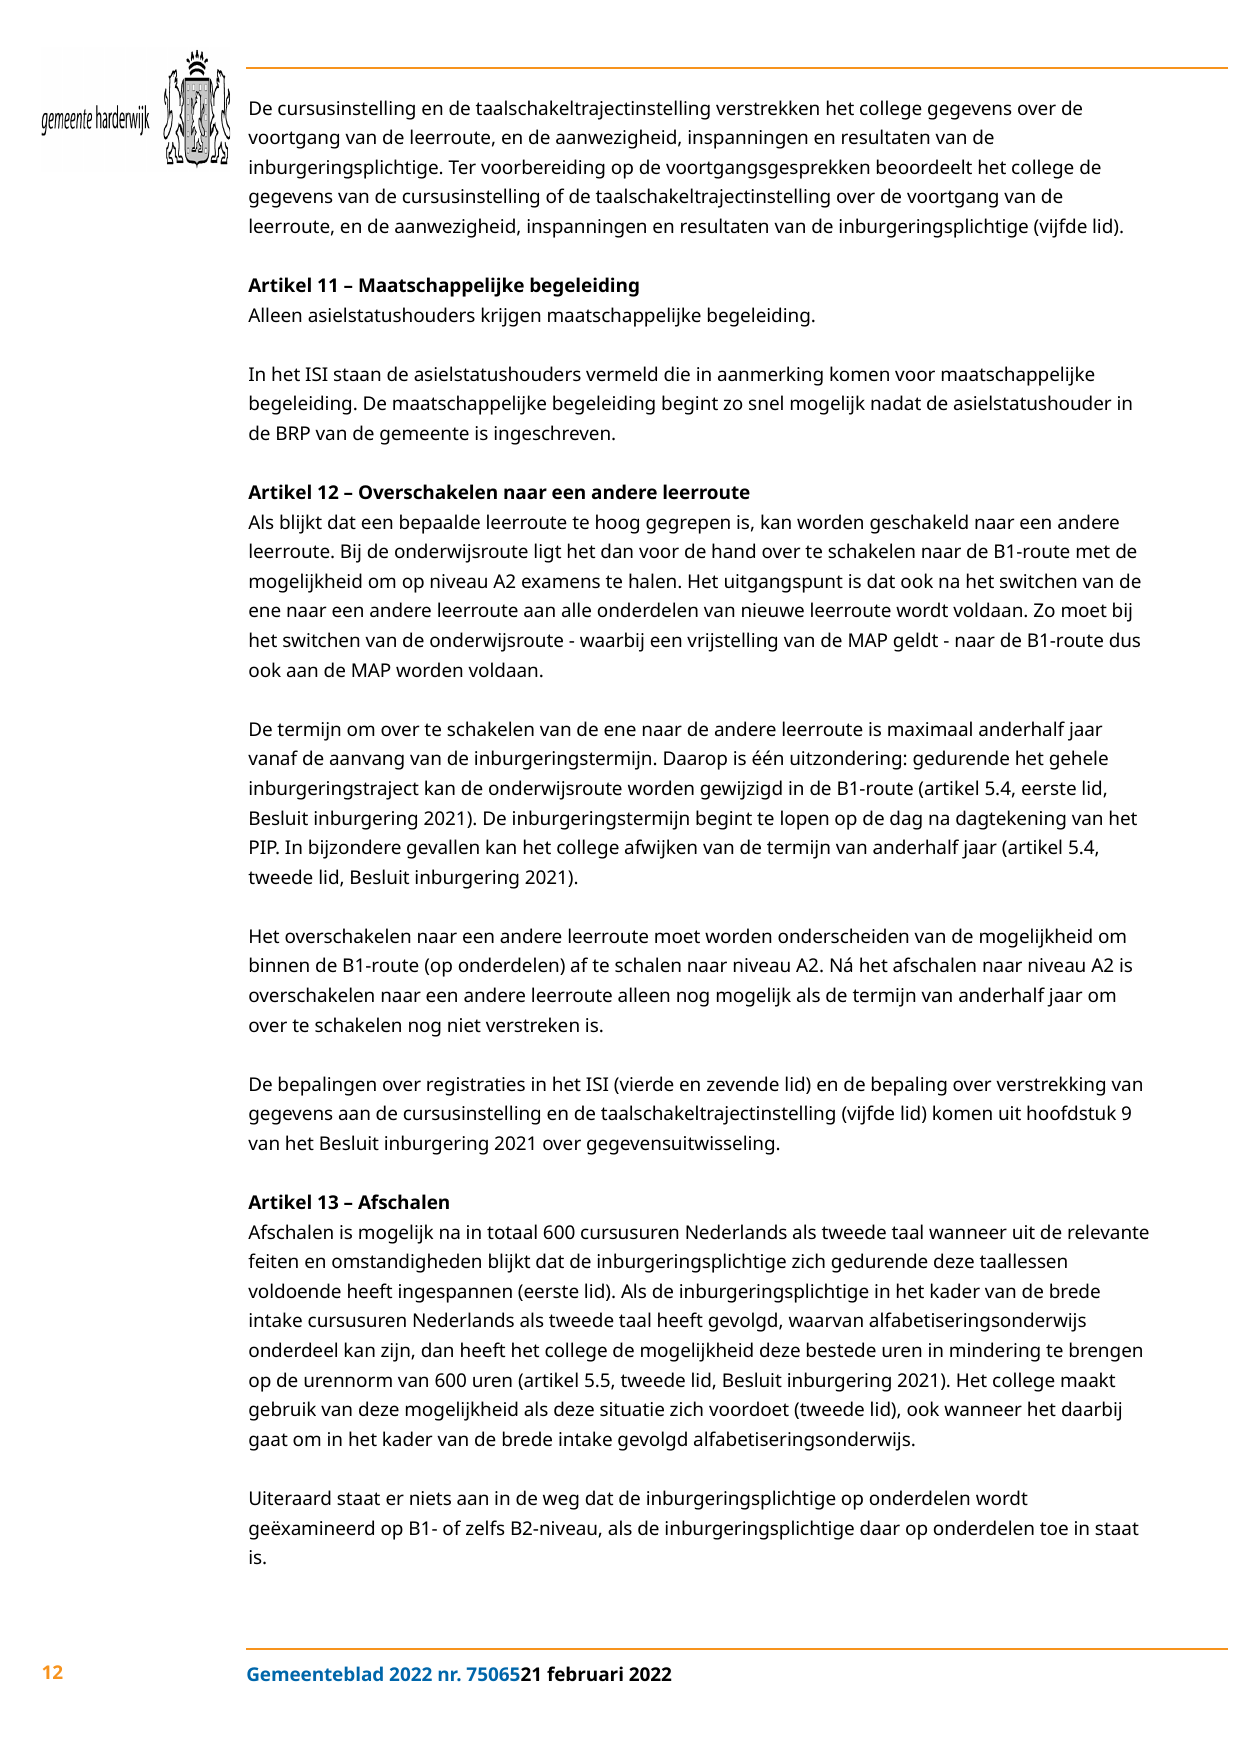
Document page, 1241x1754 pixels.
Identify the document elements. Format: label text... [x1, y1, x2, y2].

text Alleen asielstatushouders krijgen maatschappelijke begeleiding. [248, 302, 1152, 328]
text Afschalen is mogelijk na in totaal 600 cursusuren Nederlands als tweede taal wanneer uit de relevante feiten en omstandigheden blijkt dat de inburgeringsplichtige zich gedurende deze taallessen voldoende heeft ingespannen (eerste lid). Als de inburgeringsplichtige in het kader van de brede intake cursusuren Nederlands als tweede taal heeft gevolgd, waarvan alfabetiseringsonderwijs onderdeel kan zijn, dan heeft het college de mogelijkheid deze bestede uren in mindering te brengen op de urennorm van 600 uren (artikel 5.5, tweede lid, Besluit inburgering 2021). Het college maakt gebruik van deze mogelijkheid als deze situatie zich voordoet (tweede lid), ook wanneer het daarbij gaat om in het kader van de brede intake gevolgd alfabetiseringsonderwijs. [248, 1219, 1152, 1452]
text De bepalingen over registraties in het ISI (vierde en zevende lid) en de bepaling over verstrekking van gegevens aan de cursusinstelling en de taalschakeltrajectinstelling (vijfde lid) komen uit hoofdstuk 9 van het Besluit inburgering 2021 over gegevensuitwisseling. [248, 1071, 1152, 1156]
text Artikel 13 – Afschalen [248, 1189, 1152, 1215]
text Het overschakelen naar een andere leerroute moet worden onderscheiden van de mogelijkheid om binnen de B1-route (op onderdelen) af te schalen naar niveau A2. Ná het afschalen naar niveau A2 is overschakelen naar een andere leerroute alleen nog mogelijk als de termijn van anderhalf jaar om over te schakelen nog niet verstreken is. [248, 923, 1152, 1038]
text Artikel 12 – Overschakelen naar een andere leerroute [248, 479, 1152, 505]
text In het ISI staan de asielstatushouders vermeld die in aanmerking komen voor maatschappelijke begeleiding. De maatschappelijke begeleiding begint zo snel mogelijk nadat de asielstatushouder in de BRP van de gemeente is ingeschreven. [248, 361, 1152, 446]
text Als blijkt dat een bepaalde leerroute te hoog gegrepen is, kan worden geschakeld naar een andere leerroute. Bij de onderwijsroute ligt het dan voor de hand over te schakelen naar de B1-route met de mogelijkheid om op niveau A2 examens te halen. Het uitgangspunt is dat ook na het switchen van de ene naar een andere leerroute aan alle onderdelen van nieuwe leerroute wordt voldaan. Zo moet bij het switchen van de onderwijsroute - waarbij een vrijstelling van de MAP geldt - naar de B1-route dus ook aan de MAP worden voldaan. [248, 509, 1152, 683]
picture [41, 47, 231, 172]
text Artikel 11 – Maatschappelijke begeleiding [248, 272, 1152, 298]
text De termijn om over te schakelen van de ene naar de andere leerroute is maximaal anderhalf jaar vanaf de aanvang van de inburgeringstermijn. Daarop is één uitzondering: gedurende het gehele inburgeringstraject kan de onderwijsroute worden gewijzigd in de B1-route (artikel 5.4, eerste lid, Besluit inburgering 2021). De inburgeringstermijn begint te lopen op de dag na dagtekening van het PIP. In bijzondere gevallen kan het college afwijken van de termijn van anderhalf jaar (artikel 5.4, tweede lid, Besluit inburgering 2021). [248, 716, 1152, 890]
text De cursusinstelling en de taalschakeltrajectinstelling verstrekken het college gegevens over de voortgang van de leerroute, en de aanwezigheid, inspanningen en resultaten van de inburgeringsplichtige. Ter voorbereiding op de voortgangsgesprekken beoordeelt het college de gegevens van de cursusinstelling of de taalschakeltrajectinstelling over de voortgang van de leerroute, en de aanwezigheid, inspanningen en resultaten van de inburgeringsplichtige (vijfde lid). [248, 95, 1152, 239]
text Uiteraard staat er niets aan in de weg dat de inburgeringsplichtige op onderdelen wordt geëxamineerd op B1- of zelfs B2-niveau, als de inburgeringsplichtige daar op onderdelen toe in staat is. [248, 1485, 1152, 1570]
